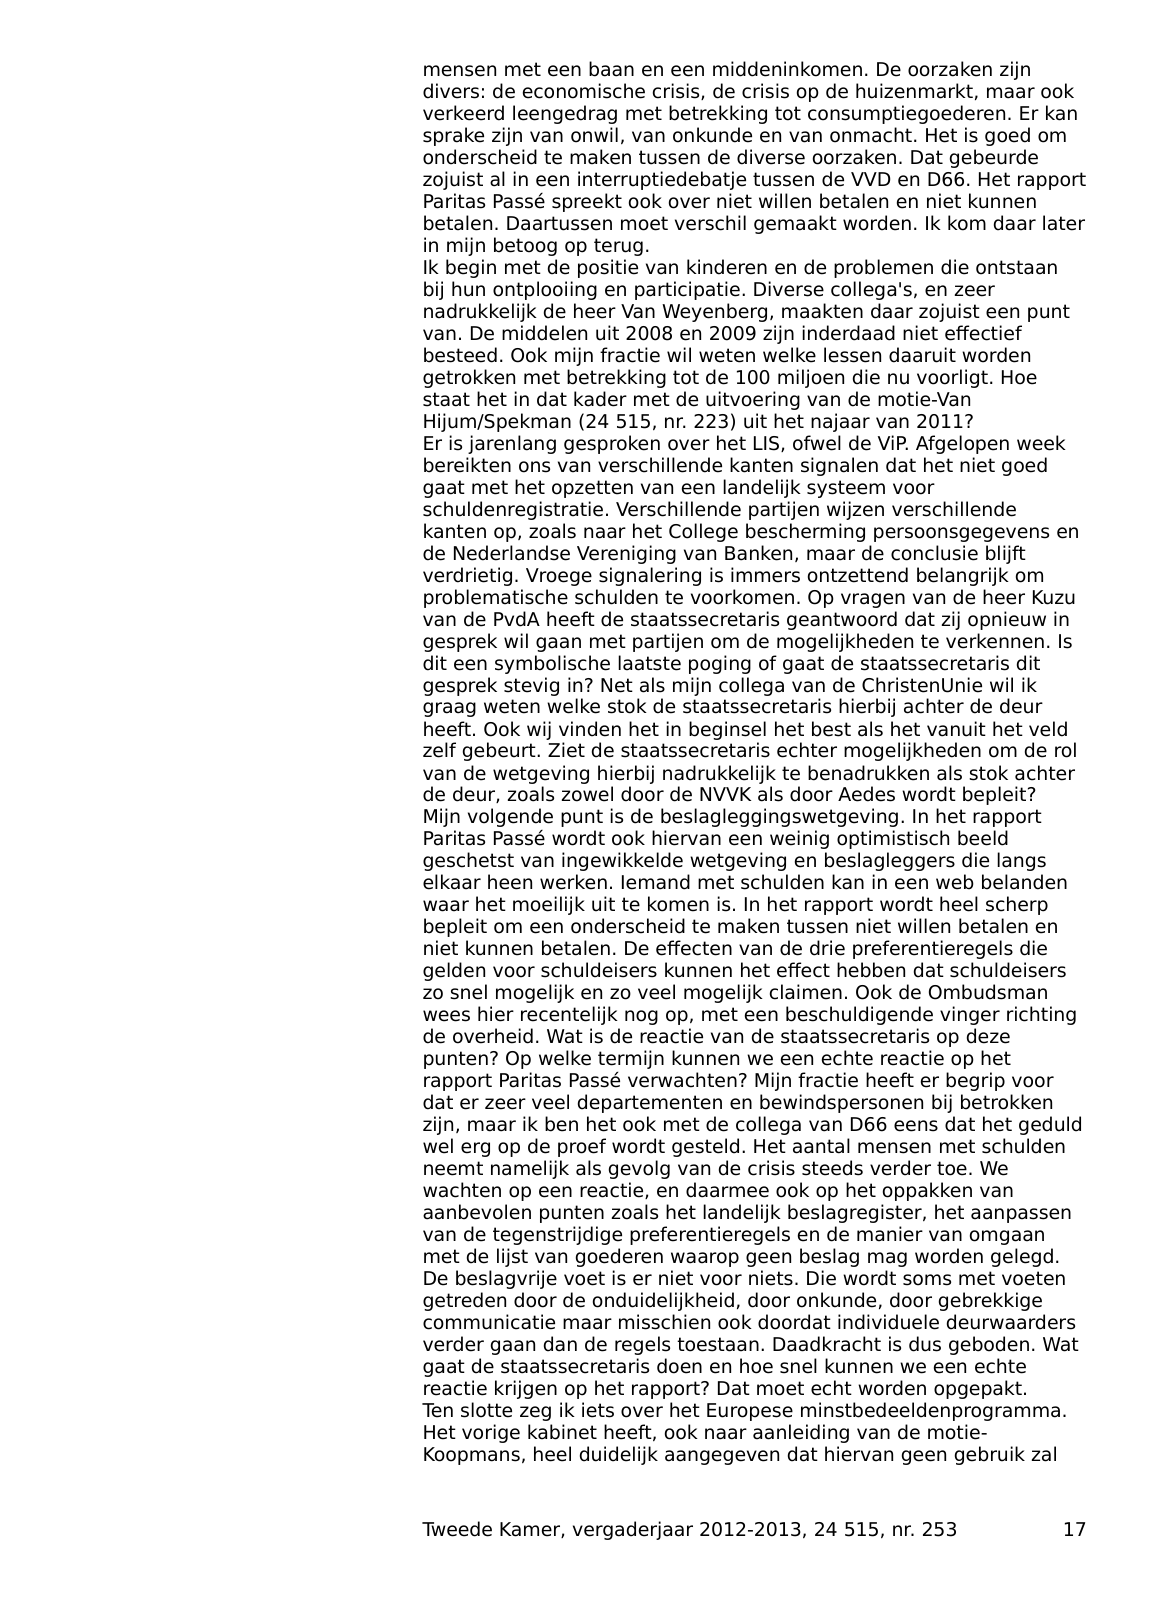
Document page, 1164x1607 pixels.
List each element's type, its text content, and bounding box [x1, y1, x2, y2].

text Ik begin met de positie van kinderen en de problemen die ontstaan bij hun ontplooiing en participatie. Diverse collega's, en zeer nadrukkelijk de heer Van Weyenberg, maakten daar zojuist een punt van. De middelen uit 2008 en 2009 zijn inderdaad niet effectief besteed. Ook mijn fractie wil weten welke lessen daaruit worden getrokken met betrekking tot de 100 miljoen die nu voorligt. Hoe staat het in dat kader met de uitvoering van de motie-Van Hijum/Spekman (24 515, nr. 223) uit het najaar van 2011? [422, 257, 1087, 433]
text mensen met een baan en een middeninkomen. De oorzaken zijn divers: de economische crisis, de crisis op de huizenmarkt, maar ook verkeerd leengedrag met betrekking tot consumptiegoederen. Er kan sprake zijn van onwil, van onkunde en van onmacht. Het is goed om onderscheid te maken tussen de diverse oorzaken. Dat gebeurde zojuist al in een interruptiedebatje tussen de VVD en D66. Het rapport Paritas Passé spreekt ook over niet willen betalen en niet kunnen betalen. Daartussen moet verschil gemaakt worden. Ik kom daar later in mijn betoog op terug. [422, 59, 1087, 257]
text Ten slotte zeg ik iets over het Europese minstbedeeldenprogramma. Het vorige kabinet heeft, ook naar aanleiding van de motie-Koopmans, heel duidelijk aangegeven dat hiervan geen gebruik zal [422, 1400, 1087, 1466]
text Er is jarenlang gesproken over het LIS, ofwel de ViP. Afgelopen week bereikten ons van verschillende kanten signalen dat het niet goed gaat met het opzetten van een landelijk systeem voor schuldenregistratie. Verschillende partijen wijzen verschillende kanten op, zoals naar het College bescherming persoonsgegevens en de Nederlandse Vereniging van Banken, maar de conclusie blijft verdrietig. Vroege signalering is immers ontzettend belangrijk om problematische schulden te voorkomen. Op vragen van de heer Kuzu van de PvdA heeft de staatssecretaris geantwoord dat zij opnieuw in gesprek wil gaan met partijen om de mogelijkheden te verkennen. Is dit een symbolische laatste poging of gaat de staatssecretaris dit gesprek stevig in? Net als mijn collega van de ChristenUnie wil ik graag weten welke stok de staatssecretaris hierbij achter de deur heeft. Ook wij vinden het in beginsel het best als het vanuit het veld zelf gebeurt. Ziet de staatssecretaris echter mogelijkheden om de rol van de wetgeving hierbij nadrukkelijk te benadrukken als stok achter de deur, zoals zowel door de NVVK als door Aedes wordt bepleit? [422, 433, 1087, 806]
text Mijn volgende punt is de beslagleggingswetgeving. In het rapport Paritas Passé wordt ook hiervan een weinig optimistisch beeld geschetst van ingewikkelde wetgeving en beslagleggers die langs elkaar heen werken. Iemand met schulden kan in een web belanden waar het moeilijk uit te komen is. In het rapport wordt heel scherp bepleit om een onderscheid te maken tussen niet willen betalen en niet kunnen betalen. De effecten van de drie preferentieregels die gelden voor schuldeisers kunnen het effect hebben dat schuldeisers zo snel mogelijk en zo veel mogelijk claimen. Ook de Ombudsman wees hier recentelijk nog op, met een beschuldigende vinger richting de overheid. Wat is de reactie van de staatssecretaris op deze punten? Op welke termijn kunnen we een echte reactie op het rapport Paritas Passé verwachten? Mijn fractie heeft er begrip voor dat er zeer veel departementen en bewindspersonen bij betrokken zijn, maar ik ben het ook met de collega van D66 eens dat het geduld wel erg op de proef wordt gesteld. Het aantal mensen met schulden neemt namelijk als gevolg van de crisis steeds verder toe. We wachten op een reactie, en daarmee ook op het oppakken van aanbevolen punten zoals het landelijk beslagregister, het aanpassen van de tegenstrijdige preferentieregels en de manier van omgaan met de lijst van goederen waarop geen beslag mag worden gelegd. De beslagvrije voet is er niet voor niets. Die wordt soms met voeten getreden door de onduidelijkheid, door onkunde, door gebrekkige communicatie maar misschien ook doordat individuele deurwaarders verder gaan dan de regels toestaan. Daadkracht is dus geboden. Wat gaat de staatssecretaris doen en hoe snel kunnen we een echte reactie krijgen op het rapport? Dat moet echt worden opgepakt. [422, 806, 1087, 1400]
